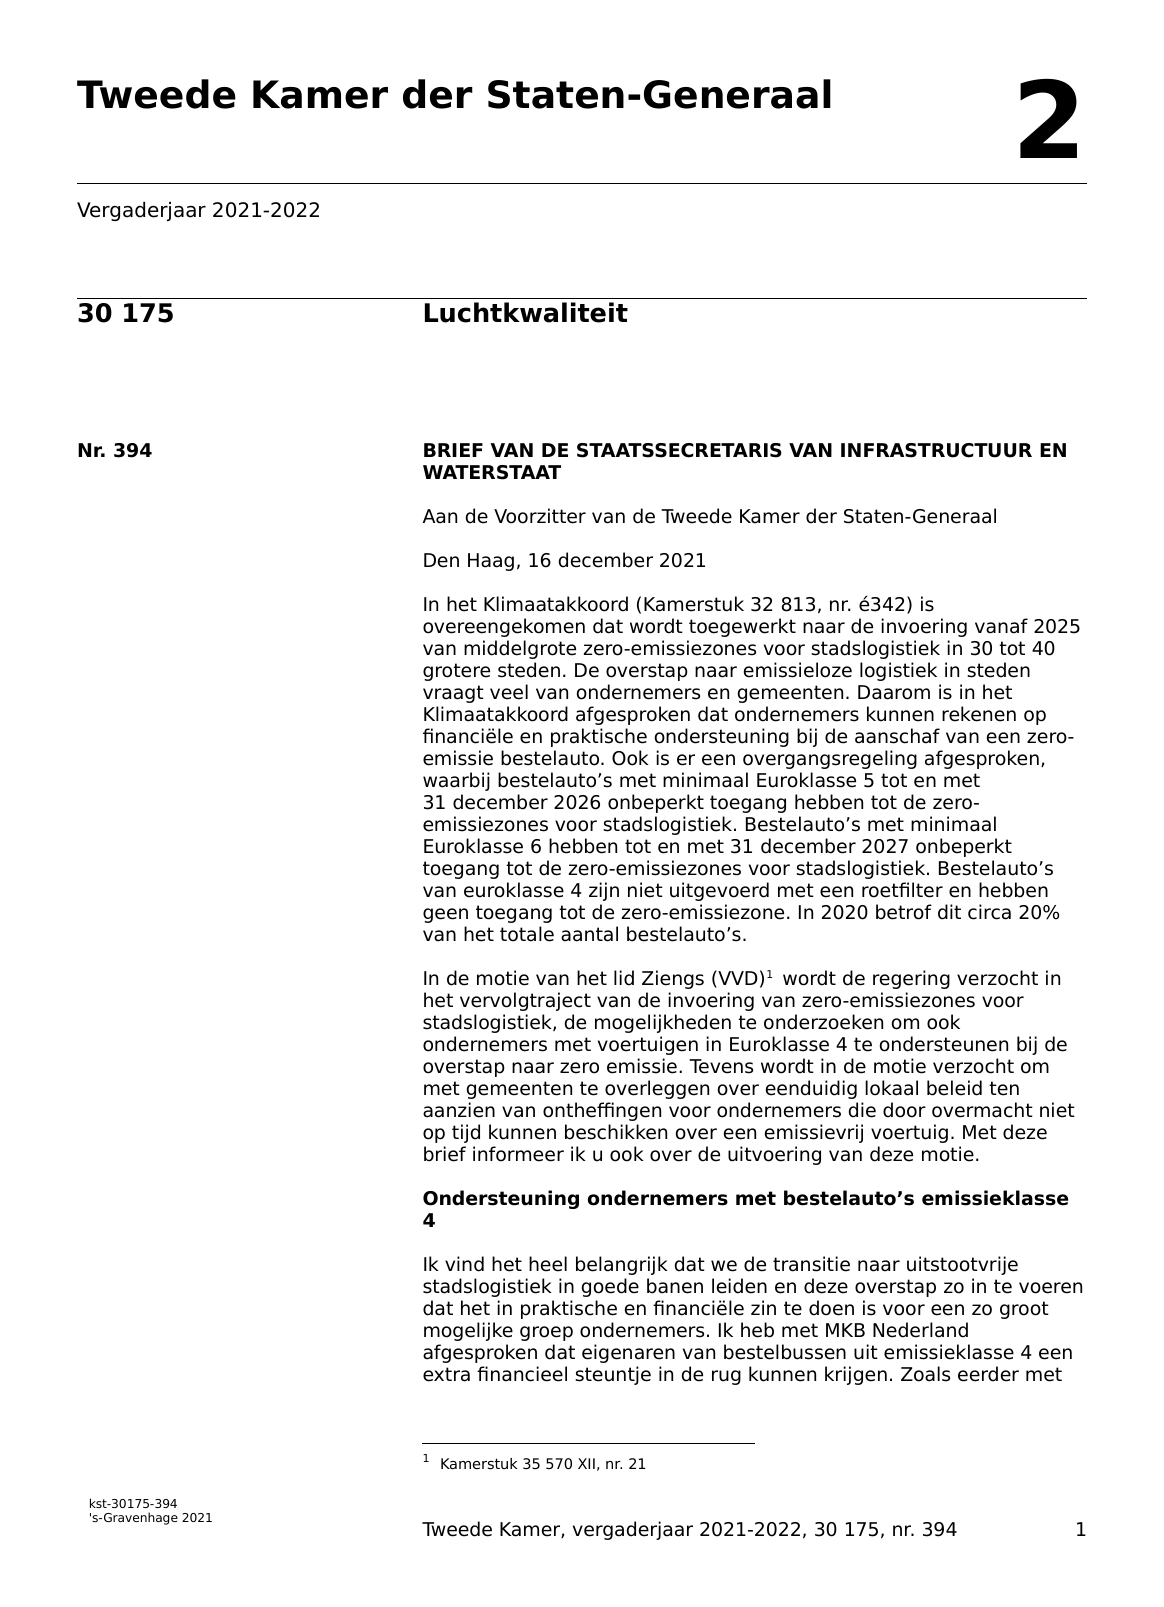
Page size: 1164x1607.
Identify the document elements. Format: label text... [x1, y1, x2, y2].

table_header 2 [886, 59, 1087, 183]
text Ik vind het heel belangrijk dat we de transitie naar uitstootvrije stadslogistiek in goede banen leiden en deze overstap zo in te voeren dat het in praktische en financiële zin te doen is voor een zo groot mogelijke groep ondernemers. Ik heb met MKB Nederland afgesproken dat eigenaren van bestelbussen uit emissieklasse 4 een extra financieel steuntje in de rug kunnen krijgen. Zoals eerder met [422, 1254, 1087, 1386]
subtitle Nr. 394 BRIEF VAN DE STAATSSECRETARIS VAN INFRASTRUCTUUR EN WATERSTAAT [77, 440, 1087, 484]
text kst-30175-394 [88, 1497, 323, 1511]
text Kamerstuk 35 570 XII, nr. 21 [422, 1452, 1087, 1474]
text Aan de Voorzitter van de Tweede Kamer der Staten-Generaal [422, 506, 1087, 528]
subtitle Ondersteuning ondernemers met bestelauto’s emissieklasse 4 [422, 1188, 1087, 1232]
text Den Haag, 16 december 2021 [422, 550, 1087, 572]
text In het Klimaatakkoord (Kamerstuk 32 813, nr. é342) is overeengekomen dat wordt toegewerkt naar de invoering vanaf 2025 van middelgrote zero-emissiezones voor stadslogistiek in 30 tot 40 grotere steden. De overstap naar emissieloze logistiek in steden vraagt veel van ondernemers en gemeenten. Daarom is in het Klimaatakkoord afgesproken dat ondernemers kunnen rekenen op financiële en praktische ondersteuning bij de aanschaf van een zero-emissie bestelauto. Ook is er een overgangsregeling afgesproken, waarbij bestelauto’s met minimaal Euroklasse 5 tot en met 31 december 2026 onbeperkt toegang hebben tot de zero-emissiezones voor stadslogistiek. Bestelauto’s met minimaal Euroklasse 6 hebben tot en met 31 december 2027 onbeperkt toegang tot de zero-emissiezones voor stadslogistiek. Bestelauto’s van euroklasse 4 zijn niet uitgevoerd met een roetfilter en hebben geen toegang tot de zero-emissiezone. In 2020 betrof dit circa 20% van het totale aantal bestelauto’s. [422, 594, 1087, 946]
table_cell Vergaderjaar 2021-2022 [77, 184, 1087, 298]
table_header Tweede Kamer der Staten-Generaal [77, 59, 886, 183]
text In de motie van het lid Ziengs (VVD) wordt de regering verzocht in het vervolgtraject van de invoering van zero-emissiezones voor stadslogistiek, de mogelijkheden te onderzoeken om ook ondernemers met voertuigen in Euroklasse 4 te ondersteunen bij de overstap naar zero emissie. Tevens wordt in de motie verzocht om met gemeenten te overleggen over eenduidig lokaal beleid ten aanzien van ontheffingen voor ondernemers die door overmacht niet op tijd kunnen beschikken over een emissievrij voertuig. Met deze brief informeer ik u ook over de uitvoering van deze motie. [422, 968, 1087, 1166]
subtitle 30 175 Luchtkwaliteit [77, 299, 1087, 329]
text 's-Gravenhage 2021 [88, 1511, 323, 1525]
